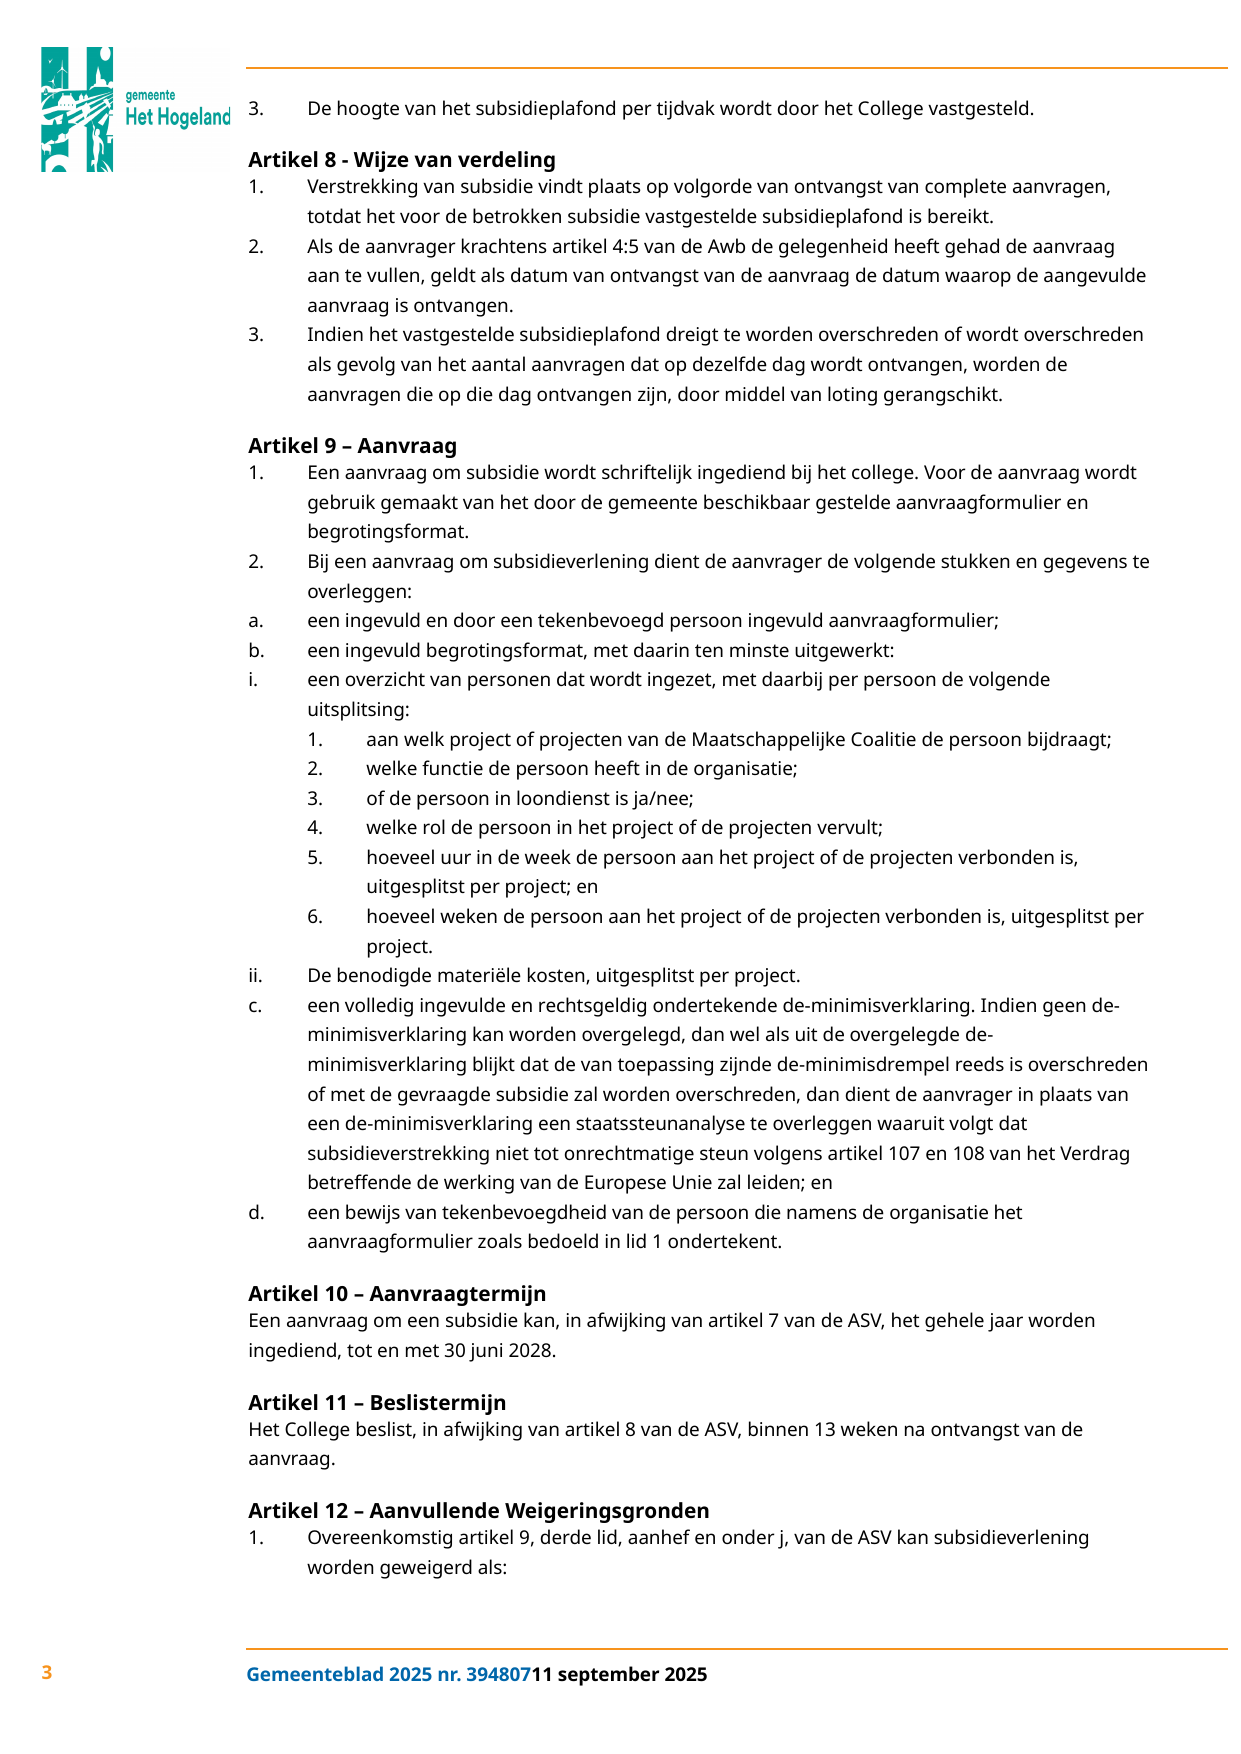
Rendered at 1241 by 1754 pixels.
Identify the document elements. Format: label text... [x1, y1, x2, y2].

list Als de aanvrager krachtens artikel 4:5 van de Awb de gelegenheid heeft gehad de aanvraag aan te vullen, geldt als datum van ontvangst van de aanvraag de datum waarop de aangevulde aanvraag is ontvangen. [248, 233, 1152, 318]
list een ingevuld begrotingsformat, met daarin ten minste uitgewerkt: [248, 637, 1152, 663]
list De benodigde materiële kosten, uitgesplitst per project. [248, 962, 1152, 988]
text Artikel 12 – Aanvullende Weigeringsgronden [248, 1496, 1152, 1524]
list hoeveel weken de persoon aan het project of de projecten verbonden is, uitgesplitst per project. [307, 903, 1152, 959]
text Artikel 8 - Wijze van verdeling [248, 145, 1152, 174]
list of de persoon in loondienst is ja/nee; [307, 785, 1152, 811]
text Artikel 9 – Aanvraag [248, 431, 1152, 459]
list Een aanvraag om subsidie wordt schriftelijk ingediend bij het college. Voor de aanvraag wordt gebruik gemaakt van het door de gemeente beschikbaar gestelde aanvraagformulier en begrotingsformat. [248, 459, 1152, 544]
text Een aanvraag om een subsidie kan, in afwijking van artikel 7 van de ASV, het gehele jaar worden ingediend, tot en met 30 juni 2028. [248, 1308, 1152, 1363]
list aan welk project of projecten van de Maatschappelijke Coalitie de persoon bijdraagt; [307, 726, 1152, 752]
list een volledig ingevulde en rechtsgeldig ondertekende de-minimisverklaring. Indien geen de-minimisverklaring kan worden overgelegd, dan wel als uit de overgelegde de-minimisverklaring blijkt dat de van toepassing zijnde de-minimisdrempel reeds is overschreden of met de gevraagde subsidie zal worden overschreden, dan dient de aanvrager in plaats van een de-minimisverklaring een staatssteunanalyse te overleggen waaruit volgt dat subsidieverstrekking niet tot onrechtmatige steun volgens artikel 107 en 108 van het Verdrag betreffende de werking van de Europese Unie zal leiden; en [248, 992, 1152, 1195]
list Verstrekking van subsidie vindt plaats op volgorde van ontvangst van complete aanvragen, totdat het voor de betrokken subsidie vastgestelde subsidieplafond is bereikt. [248, 174, 1152, 229]
text Het College beslist, in afwijking van artikel 8 van de ASV, binnen 13 weken na ontvangst van de aanvraag. [248, 1416, 1152, 1471]
list een ingevuld en door een tekenbevoegd persoon ingevuld aanvraagformulier; [248, 607, 1152, 633]
text Artikel 10 – Aanvraagtermijn [248, 1279, 1152, 1308]
list Overeenkomstig artikel 9, derde lid, aanhef en onder j, van de ASV kan subsidieverlening worden geweigerd als: [248, 1524, 1152, 1580]
list De hoogte van het subsidieplafond per tijdvak wordt door het College vastgesteld. [248, 95, 1152, 121]
text Artikel 11 – Beslistermijn [248, 1388, 1152, 1416]
picture [41, 47, 231, 172]
list hoeveel uur in de week de persoon aan het project of de projecten verbonden is, uitgesplitst per project; en [307, 844, 1152, 899]
list een overzicht van personen dat wordt ingezet, met daarbij per persoon de volgende uitsplitsing: [248, 667, 1152, 722]
list Indien het vastgestelde subsidieplafond dreigt te worden overschreden of wordt overschreden als gevolg van het aantal aanvragen dat op dezelfde dag wordt ontvangen, worden de aanvragen die op die dag ontvangen zijn, door middel van loting gerangschikt. [248, 322, 1152, 406]
list welke rol de persoon in het project of de projecten vervult; [307, 814, 1152, 840]
list Bij een aanvraag om subsidieverlening dient de aanvrager de volgende stukken en gegevens te overleggen: [248, 548, 1152, 604]
list welke functie de persoon heeft in de organisatie; [307, 755, 1152, 781]
list een bewijs van tekenbevoegdheid van de persoon die namens de organisatie het aanvraagformulier zoals bedoeld in lid 1 ondertekent. [248, 1199, 1152, 1254]
